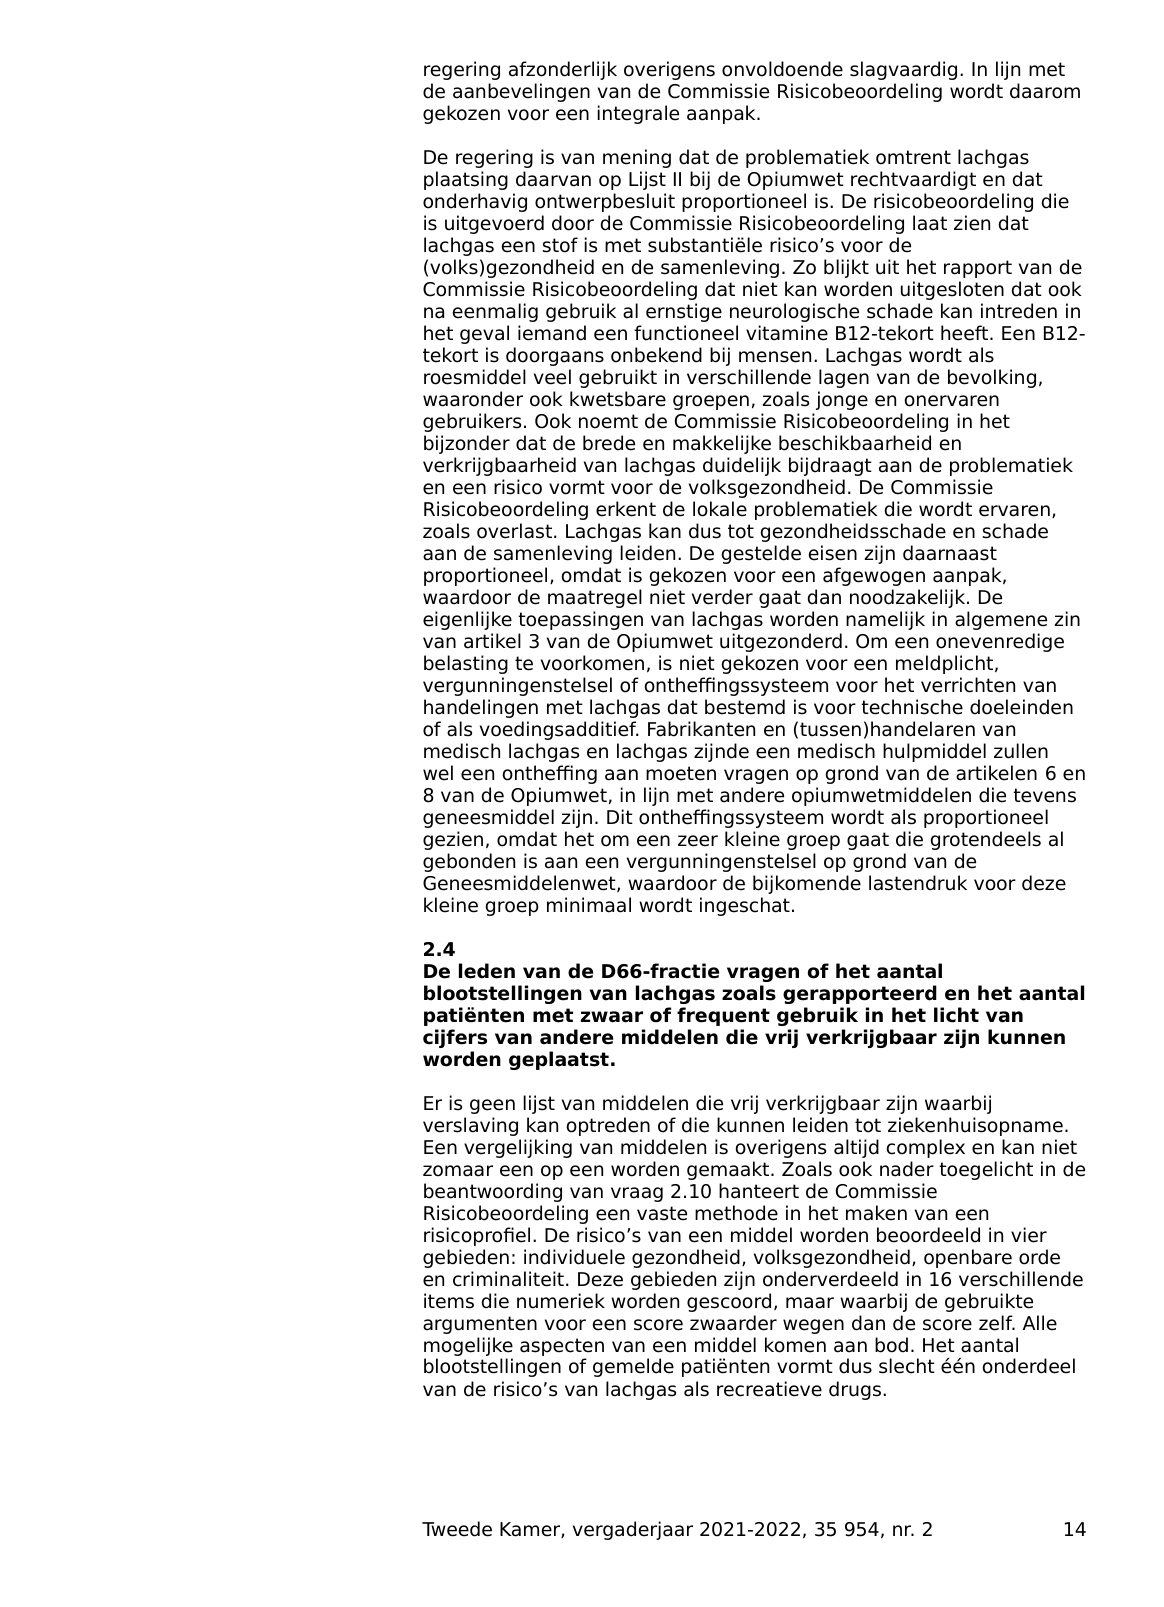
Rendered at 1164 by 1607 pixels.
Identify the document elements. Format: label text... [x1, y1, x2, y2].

text De leden van de D66-fractie vragen of het aantal blootstellingen van lachgas zoals gerapporteerd en het aantal patiënten met zwaar of frequent gebruik in het licht van cijfers van andere middelen die vrij verkrijgbaar zijn kunnen worden geplaatst. [422, 961, 1087, 1071]
text De regering is van mening dat de problematiek omtrent lachgas plaatsing daarvan op Lijst II bij de Opiumwet rechtvaardigt en dat onderhavig ontwerpbesluit proportioneel is. De risicobeoordeling die is uitgevoerd door de Commissie Risicobeoordeling laat zien dat lachgas een stof is met substantiële risico’s voor de (volks)gezondheid en de samenleving. Zo blijkt uit het rapport van de Commissie Risicobeoordeling dat niet kan worden uitgesloten dat ook na eenmalig gebruik al ernstige neurologische schade kan intreden in het geval iemand een functioneel vitamine B12-tekort heeft. Een B12-tekort is doorgaans onbekend bij mensen. Lachgas wordt als roesmiddel veel gebruikt in verschillende lagen van de bevolking, waaronder ook kwetsbare groepen, zoals jonge en onervaren gebruikers. Ook noemt de Commissie Risicobeoordeling in het bijzonder dat de brede en makkelijke beschikbaarheid en verkrijgbaarheid van lachgas duidelijk bijdraagt aan de problematiek en een risico vormt voor de volksgezondheid. De Commissie Risicobeoordeling erkent de lokale problematiek die wordt ervaren, zoals overlast. Lachgas kan dus tot gezondheidsschade en schade aan de samenleving leiden. De gestelde eisen zijn daarnaast proportioneel, omdat is gekozen voor een afgewogen aanpak, waardoor de maatregel niet verder gaat dan noodzakelijk. De eigenlijke toepassingen van lachgas worden namelijk in algemene zin van artikel 3 van de Opiumwet uitgezonderd. Om een onevenredige belasting te voorkomen, is niet gekozen voor een meldplicht, vergunningenstelsel of ontheffingssysteem voor het verrichten van handelingen met lachgas dat bestemd is voor technische doeleinden of als voedingsadditief. Fabrikanten en (tussen)handelaren van medisch lachgas en lachgas zijnde een medisch hulpmiddel zullen wel een ontheffing aan moeten vragen op grond van de artikelen 6 en 8 van de Opiumwet, in lijn met andere opiumwetmiddelen die tevens geneesmiddel zijn. Dit ontheffingssysteem wordt als proportioneel gezien, omdat het om een zeer kleine groep gaat die grotendeels al gebonden is aan een vergunningenstelsel op grond van de Geneesmiddelenwet, waardoor de bijkomende lastendruk voor deze kleine groep minimaal wordt ingeschat. [422, 147, 1087, 916]
text regering afzonderlijk overigens onvoldoende slagvaardig. In lijn met de aanbevelingen van de Commissie Risicobeoordeling wordt daarom gekozen voor een integrale aanpak. [422, 59, 1087, 125]
text 2.4 [422, 939, 1087, 961]
text Er is geen lijst van middelen die vrij verkrijgbaar zijn waarbij verslaving kan optreden of die kunnen leiden tot ziekenhuisopname. Een vergelijking van middelen is overigens altijd complex en kan niet zomaar een op een worden gemaakt. Zoals ook nader toegelicht in de beantwoording van vraag 2.10 hanteert de Commissie Risicobeoordeling een vaste methode in het maken van een risicoprofiel. De risico’s van een middel worden beoordeeld in vier gebieden: individuele gezondheid, volksgezondheid, openbare orde en criminaliteit. Deze gebieden zijn onderverdeeld in 16 verschillende items die numeriek worden gescoord, maar waarbij de gebruikte argumenten voor een score zwaarder wegen dan de score zelf. Alle mogelijke aspecten van een middel komen aan bod. Het aantal blootstellingen of gemelde patiënten vormt dus slecht één onderdeel van de risico’s van lachgas als recreatieve drugs. [422, 1093, 1087, 1400]
